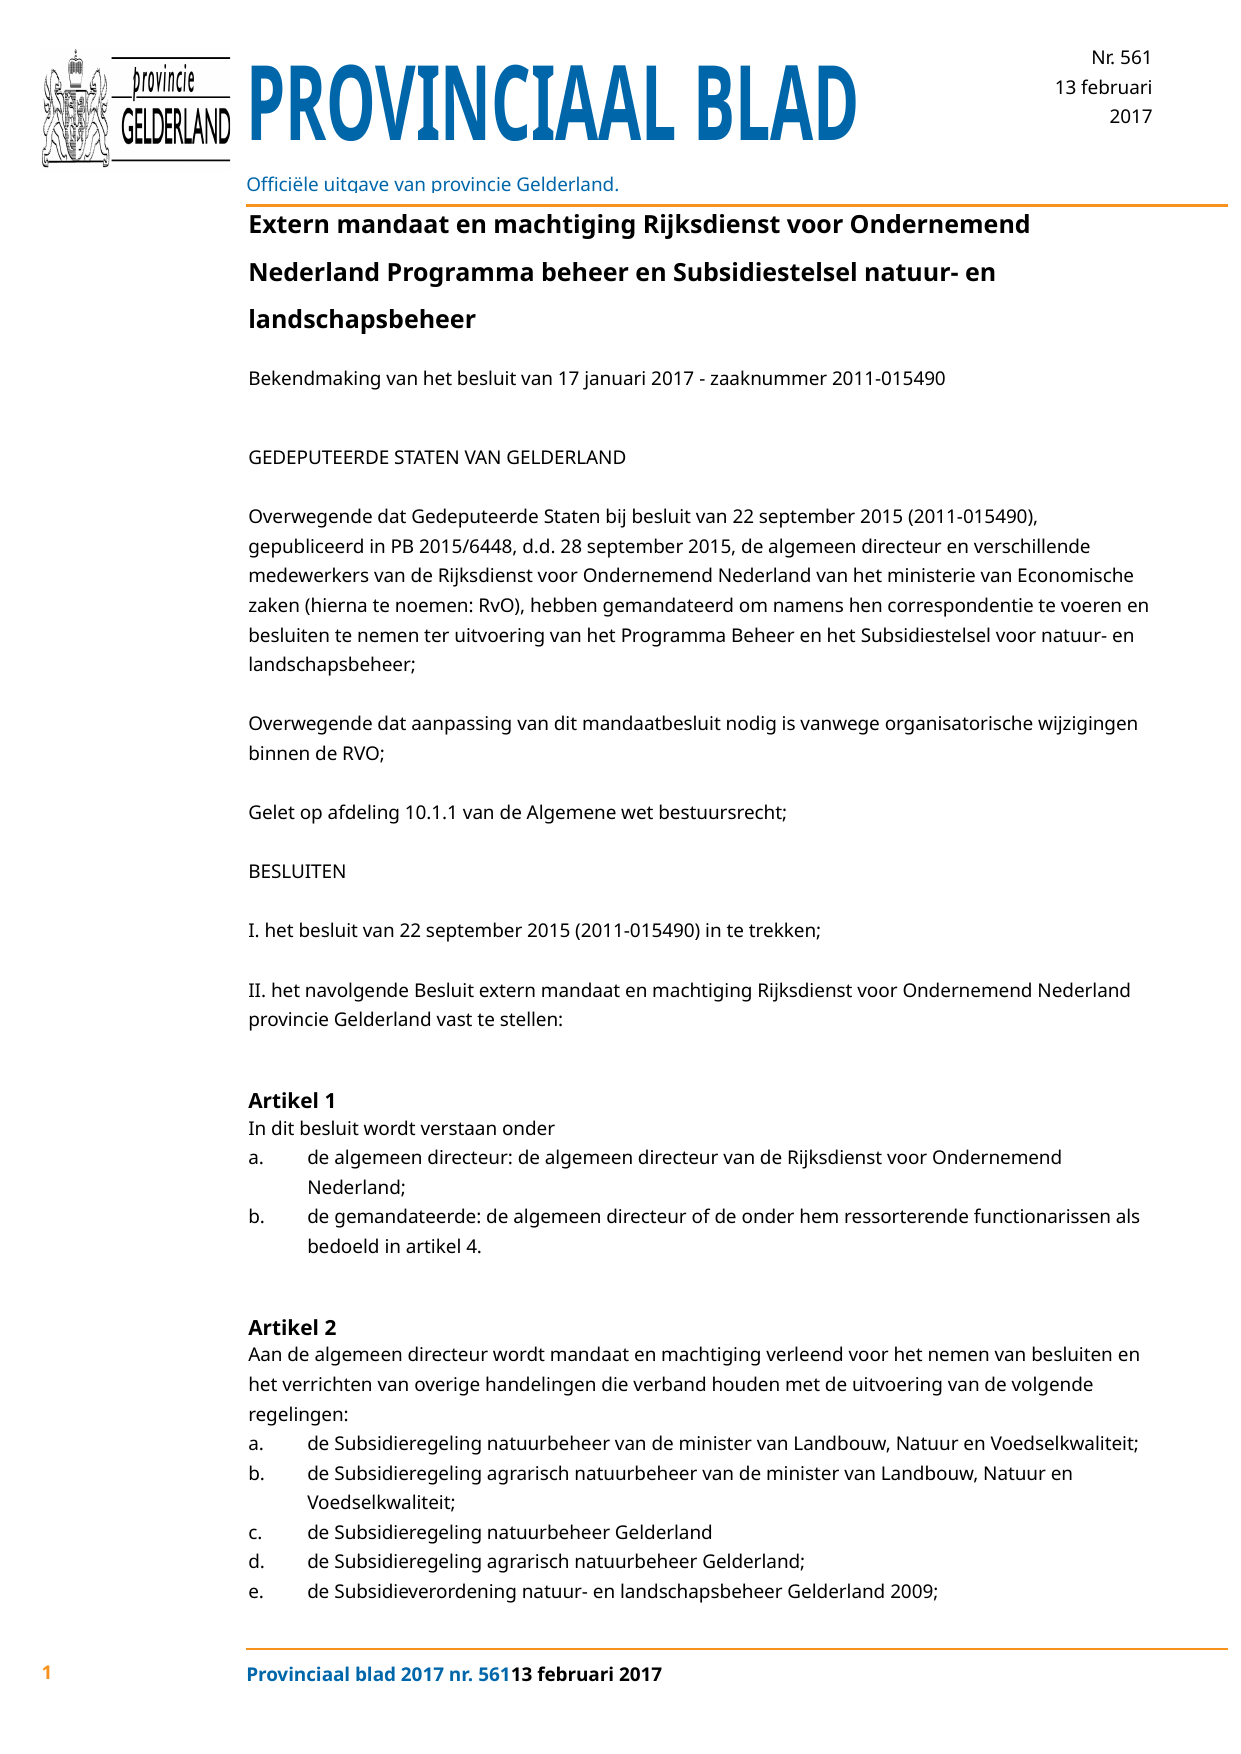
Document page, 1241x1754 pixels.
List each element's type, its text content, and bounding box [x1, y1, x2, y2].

list de gemandateerde: de algemeen directeur of de onder hem ressorterende functionarissen als bedoeld in artikel 4. [248, 1204, 1152, 1259]
list de Subsidieregeling natuurbeheer Gelderland [248, 1519, 1152, 1545]
text Gelet op afdeling 10.1.1 van de Algemene wet bestuursrecht; [248, 799, 1152, 825]
text GEDEPUTEERDE STATEN VAN GELDERLAND [248, 444, 1152, 470]
text Artikel 1 [248, 1086, 1152, 1115]
text Bekendmaking van het besluit van 17 januari 2017 - zaaknummer 2011-015490 [248, 366, 1152, 391]
picture [41, 47, 231, 172]
text BESLUITEN [248, 858, 1152, 884]
list de Subsidieregeling agrarisch natuurbeheer Gelderland; [248, 1549, 1152, 1574]
text Overwegende dat aanpassing van dit mandaatbesluit nodig is vanwege organisatorische wijzigingen binnen de RVO; [248, 711, 1152, 766]
list de Subsidieverordening natuur- en landschapsbeheer Gelderland 2009; [248, 1578, 1152, 1604]
list de algemeen directeur: de algemeen directeur van de Rijksdienst voor Ondernemend Nederland; [248, 1144, 1152, 1200]
text Artikel 2 [248, 1313, 1152, 1342]
text Aan de algemeen directeur wordt mandaat en machtiging verleend voor het nemen van besluiten en het verrichten van overige handelingen die verband houden met de uitvoering van de volgende regelingen: [248, 1342, 1152, 1427]
text II. het navolgende Besluit extern mandaat en machtiging Rijksdienst voor Ondernemend Nederland provincie Gelderland vast te stellen: [248, 977, 1152, 1032]
text I. het besluit van 22 september 2015 (2011-015490) in te trekken; [248, 918, 1152, 943]
text Extern mandaat en machtiging Rijksdienst voor Ondernemend Nederland Programma beheer en Subsidiestelsel natuur- en landschapsbeheer [248, 207, 1152, 336]
text In dit besluit wordt verstaan onder [248, 1115, 1152, 1141]
list de Subsidieregeling natuurbeheer van de minister van Landbouw, Natuur en Voedselkwaliteit; [248, 1430, 1152, 1456]
list de Subsidieregeling agrarisch natuurbeheer van de minister van Landbouw, Natuur en Voedselkwaliteit; [248, 1460, 1152, 1515]
text Overwegende dat Gedeputeerde Staten bij besluit van 22 september 2015 (2011-015490), gepubliceerd in PB 2015/6448, d.d. 28 september 2015, de algemeen directeur en verschillende medewerkers van de Rijksdienst voor Ondernemend Nederland van het ministerie van Economische zaken (hierna te noemen: RvO), hebben gemandateerd om namens hen correspondentie te voeren en besluiten te nemen ter uitvoering van het Programma Beheer en het Subsidiestelsel voor natuur- en landschapsbeheer; [248, 503, 1152, 677]
